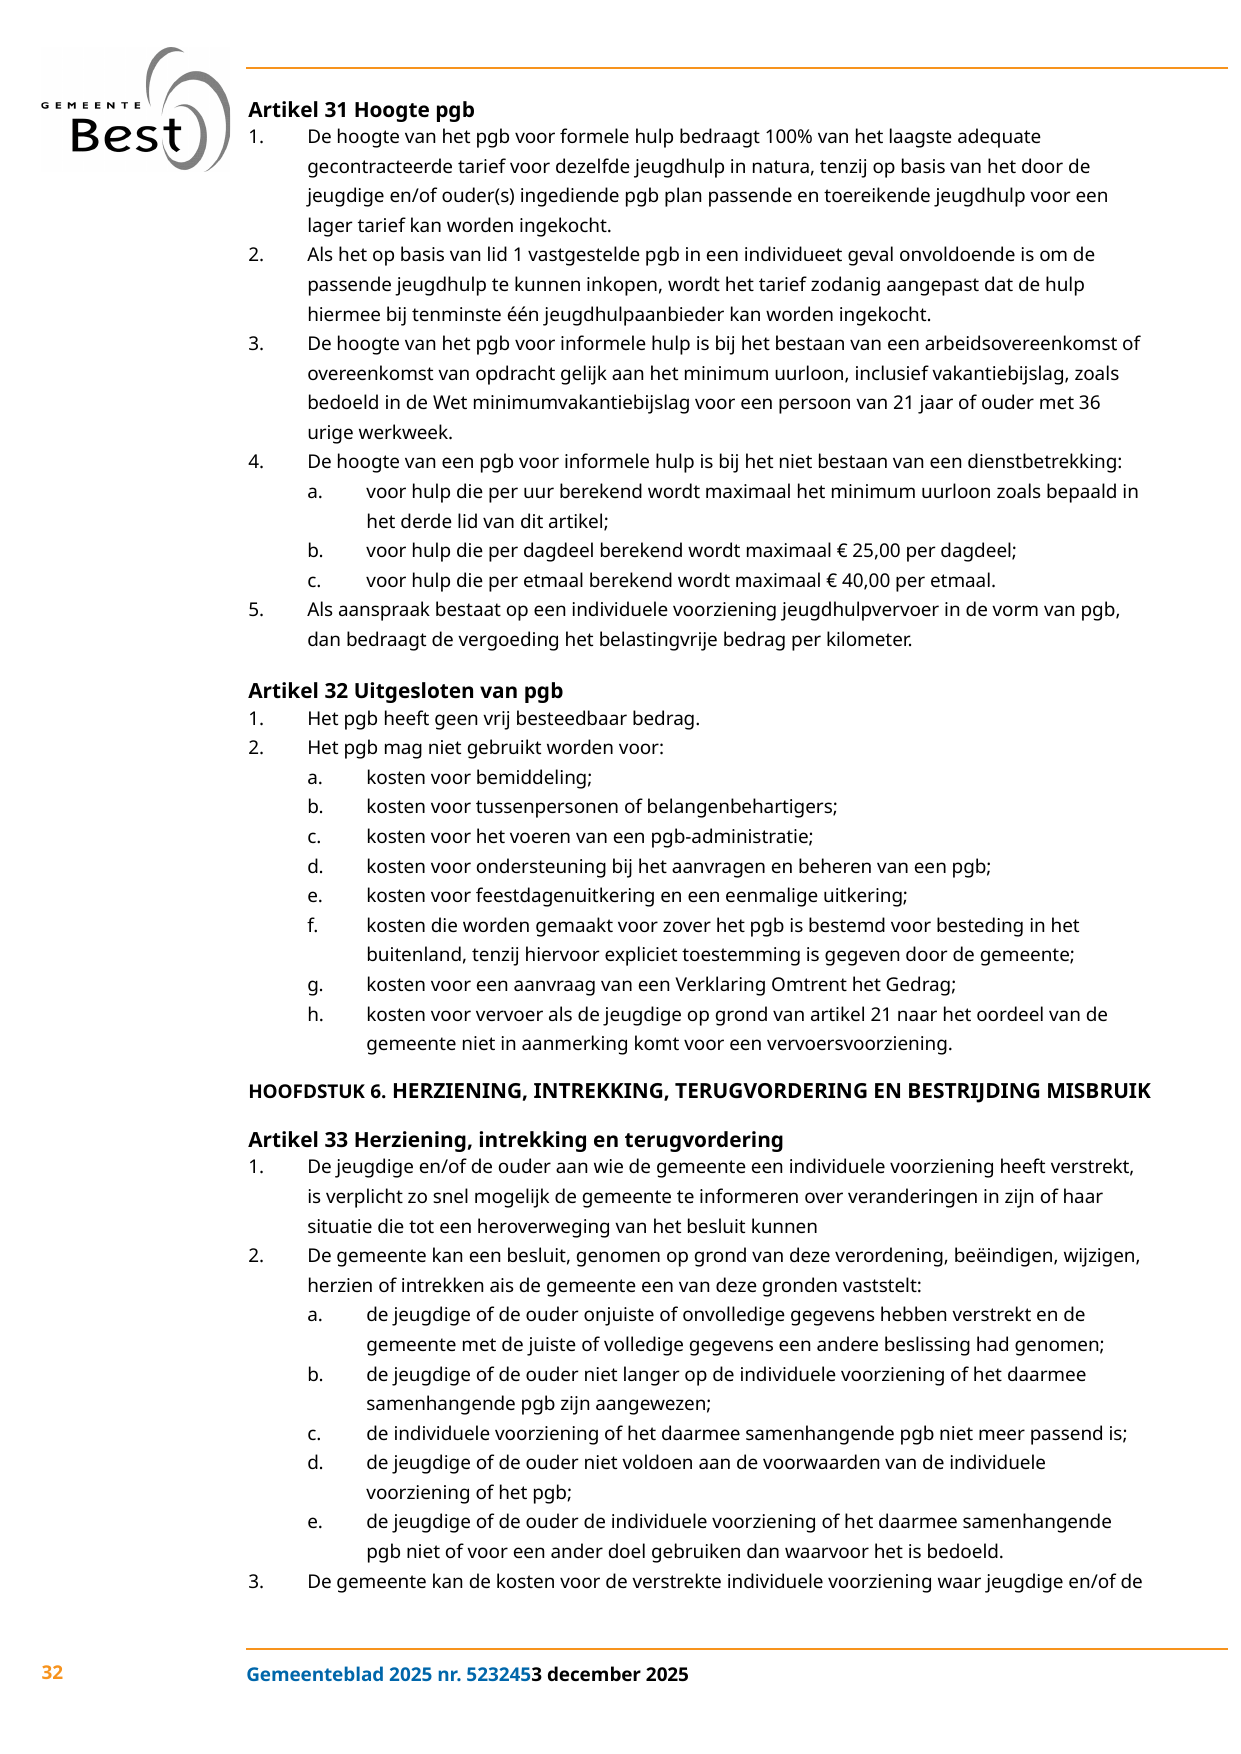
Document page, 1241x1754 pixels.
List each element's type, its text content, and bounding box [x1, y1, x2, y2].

list kosten die worden gemaakt voor zover het pgb is bestemd voor besteding in het buitenland, tenzij hiervoor expliciet toestemming is gegeven door de gemeente; [307, 912, 1152, 967]
list de jeugdige of de ouder niet voldoen aan de voorwaarden van de individuele voorziening of het pgb; [307, 1449, 1152, 1505]
list kosten voor feestdagenuitkering en een eenmalige uitkering; [307, 882, 1152, 908]
list kosten voor ondersteuning bij het aanvragen en beheren van een pgb; [307, 853, 1152, 879]
list De jeugdige en/of de ouder aan wie de gemeente een individuele voorziening heeft verstrekt, is verplicht zo snel mogelijk de gemeente te informeren over veranderingen in zijn of haar situatie die tot een heroverweging van het besluit kunnen [248, 1154, 1152, 1239]
picture [41, 47, 231, 172]
list De hoogte van het pgb voor informele hulp is bij het bestaan van een arbeidsovereenkomst of overeenkomst van opdracht gelijk aan het minimum uurloon, inclusief vakantiebijslag, zoals bedoeld in de Wet minimumvakantiebijslag voor een persoon van 21 jaar of ouder met 36 urige werkweek. [248, 330, 1152, 445]
list De hoogte van het pgb voor formele hulp bedraagt 100% van het laagste adequate gecontracteerde tarief voor dezelfde jeugdhulp in natura, tenzij op basis van het door de jeugdige en/of ouder(s) ingediende pgb plan passende en toereikende jeugdhulp voor een lager tarief kan worden ingekocht. [248, 123, 1152, 238]
text Artikel 33 Herziening, intrekking en terugvordering [248, 1125, 1152, 1154]
list kosten voor het voeren van een pgb-administratie; [307, 823, 1152, 849]
list de individuele voorziening of het daarmee samenhangende pgb niet meer passend is; [307, 1420, 1152, 1446]
list Als aanspraak bestaat op een individuele voorziening jeugdhulpvervoer in de vorm van pgb, dan bedraagt de vergoeding het belastingvrije bedrag per kilometer. [248, 597, 1152, 652]
list voor hulp die per uur berekend wordt maximaal het minimum uurloon zoals bepaald in het derde lid van dit artikel; [307, 478, 1152, 533]
text Artikel 32 Uitgesloten van pgb [248, 677, 1152, 705]
list de jeugdige of de ouder de individuele voorziening of het daarmee samenhangende pgb niet of voor een ander doel gebruiken dan waarvoor het is bedoeld. [307, 1509, 1152, 1564]
list kosten voor bemiddeling; [307, 764, 1152, 790]
list Als het op basis van lid 1 vastgestelde pgb in een individueet geval onvoldoende is om de passende jeugdhulp te kunnen inkopen, wordt het tarief zodanig aangepast dat de hulp hiermee bij tenminste één jeugdhulpaanbieder kan worden ingekocht. [248, 242, 1152, 326]
text Artikel 31 Hoogte pgb [248, 95, 1152, 123]
list voor hulp die per dagdeel berekend wordt maximaal € 25,00 per dagdeel; [307, 537, 1152, 563]
list kosten voor een aanvraag van een Verklaring Omtrent het Gedrag; [307, 971, 1152, 997]
list voor hulp die per etmaal berekend wordt maximaal € 40,00 per etmaal. [307, 567, 1152, 593]
list Het pgb mag niet gebruikt worden voor: [248, 734, 1152, 760]
list kosten voor vervoer als de jeugdige op grond van artikel 21 naar het oordeel van de gemeente niet in aanmerking komt voor een vervoersvoorziening. [307, 1001, 1152, 1056]
list de jeugdige of de ouder niet langer op de individuele voorziening of het daarmee samenhangende pgb zijn aangewezen; [307, 1361, 1152, 1416]
list de jeugdige of de ouder onjuiste of onvolledige gegevens hebben verstrekt en de gemeente met de juiste of volledige gegevens een andere beslissing had genomen; [307, 1302, 1152, 1357]
list Het pgb heeft geen vrij besteedbaar bedrag. [248, 705, 1152, 731]
list De gemeente kan de kosten voor de verstrekte individuele voorziening waar jeugdige en/of de [248, 1568, 1152, 1594]
text HOOFDSTUK 6. HERZIENING, INTREKKING, TERUGVORDERING EN BESTRIJDING MISBRUIK [248, 1076, 1152, 1104]
list De hoogte van een pgb voor informele hulp is bij het niet bestaan van een dienstbetrekking: [248, 449, 1152, 474]
list kosten voor tussenpersonen of belangenbehartigers; [307, 794, 1152, 819]
list De gemeente kan een besluit, genomen op grond van deze verordening, beëindigen, wijzigen, herzien of intrekken ais de gemeente een van deze gronden vaststelt: [248, 1242, 1152, 1298]
